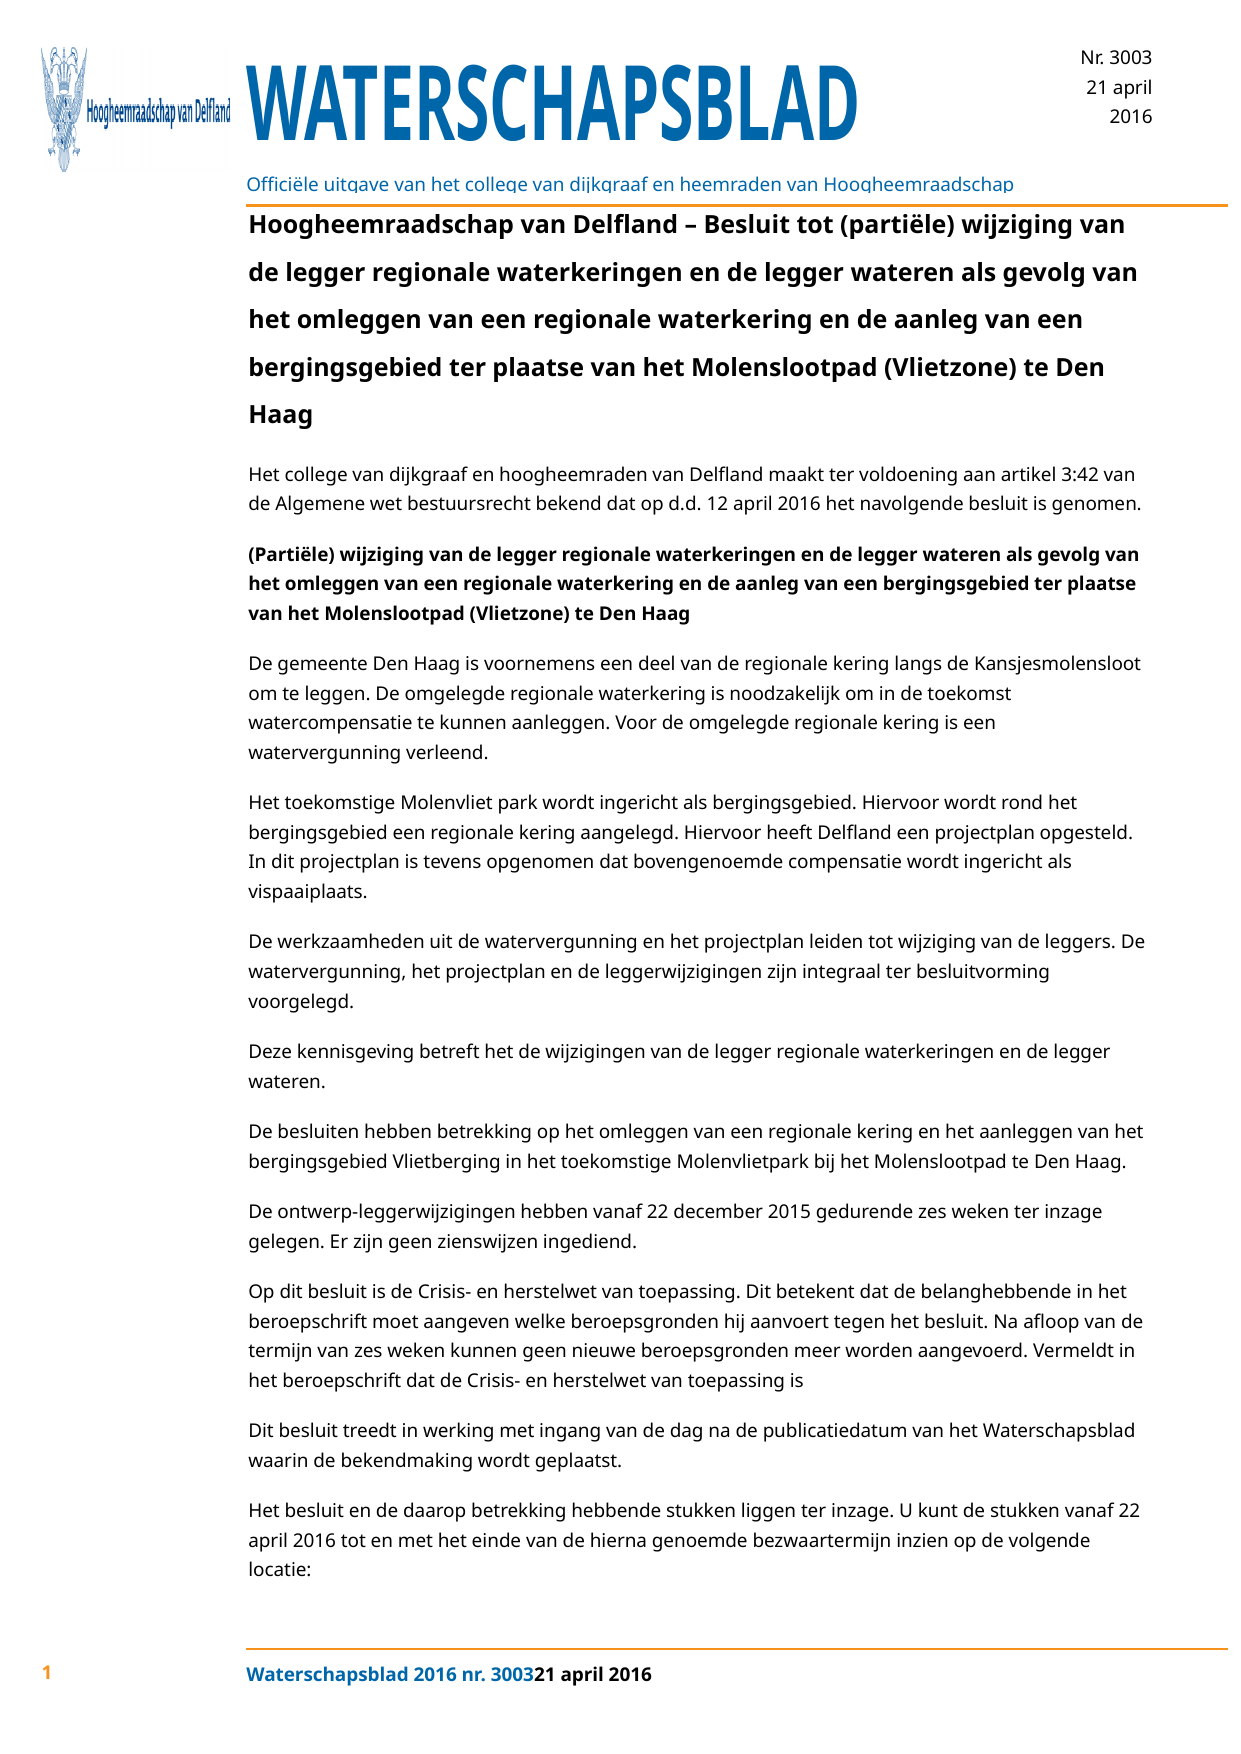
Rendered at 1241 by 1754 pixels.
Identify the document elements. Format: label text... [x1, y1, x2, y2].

text Hoogheemraadschap van Delfland – Besluit tot (partiële) wijziging van de legger regionale waterkeringen en de legger wateren als gevolg van het omleggen van een regionale waterkering en de aanleg van een bergingsgebied ter plaatse van het Molenslootpad (Vlietzone) te Den Haag [248, 207, 1152, 431]
text De ontwerp-leggerwijzigingen hebben vanaf 22 december 2015 gedurende zes weken ter inzage gelegen. Er zijn geen zienswijzen ingediend. [248, 1198, 1152, 1253]
text Op dit besluit is de Crisis- en herstelwet van toepassing. Dit betekent dat de belanghebbende in het beroepschrift moet aangeven welke beroepsgronden hij aanvoert tegen het besluit. Na afloop van de termijn van zes weken kunnen geen nieuwe beroepsgronden meer worden aangevoerd. Vermeldt in het beroepschrift dat de Crisis- en herstelwet van toepassing is [248, 1278, 1152, 1393]
text Dit besluit treedt in werking met ingang van de dag na de publicatiedatum van het Waterschapsblad waarin de bekendmaking wordt geplaatst. [248, 1417, 1152, 1473]
text Het college van dijkgraaf en hoogheemraden van Delfland maakt ter voldoening aan artikel 3:42 van de Algemene wet bestuursrecht bekend dat op d.d. 12 april 2016 het navolgende besluit is genomen. [248, 461, 1152, 516]
text Deze kennisgeving betreft het de wijzigingen van de legger regionale waterkeringen en de legger wateren. [248, 1038, 1152, 1093]
text De werkzaamheden uit de watervergunning en het projectplan leiden tot wijziging van de leggers. De watervergunning, het projectplan en de leggerwijzigingen zijn integraal ter besluitvorming voorgelegd. [248, 929, 1152, 1013]
text De besluiten hebben betrekking op het omleggen van een regionale kering en het aanleggen van het bergingsgebied Vlietberging in het toekomstige Molenvlietpark bij het Molenslootpad te Den Haag. [248, 1118, 1152, 1173]
picture [41, 47, 231, 172]
text (Partiële) wijziging van de legger regionale waterkeringen en de legger wateren als gevolg van het omleggen van een regionale waterkering en de aanleg van een bergingsgebied ter plaatse van het Molenslootpad (Vlietzone) te Den Haag [248, 541, 1152, 626]
text De gemeente Den Haag is voornemens een deel van de regionale kering langs de Kansjesmolensloot om te leggen. De omgelegde regionale waterkering is noodzakelijk om in de toekomst watercompensatie te kunnen aanleggen. Voor de omgelegde regionale kering is een watervergunning verleend. [248, 650, 1152, 765]
text Het besluit en de daarop betrekking hebbende stukken liggen ter inzage. U kunt de stukken vanaf 22 april 2016 tot en met het einde van de hierna genoemde bezwaartermijn inzien op de volgende locatie: [248, 1497, 1152, 1582]
text Het toekomstige Molenvliet park wordt ingericht als bergingsgebied. Hiervoor wordt rond het bergingsgebied een regionale kering aangelegd. Hiervoor heeft Delfland een projectplan opgesteld. In dit projectplan is tevens opgenomen dat bovengenoemde compensatie wordt ingericht als vispaaiplaats. [248, 789, 1152, 904]
